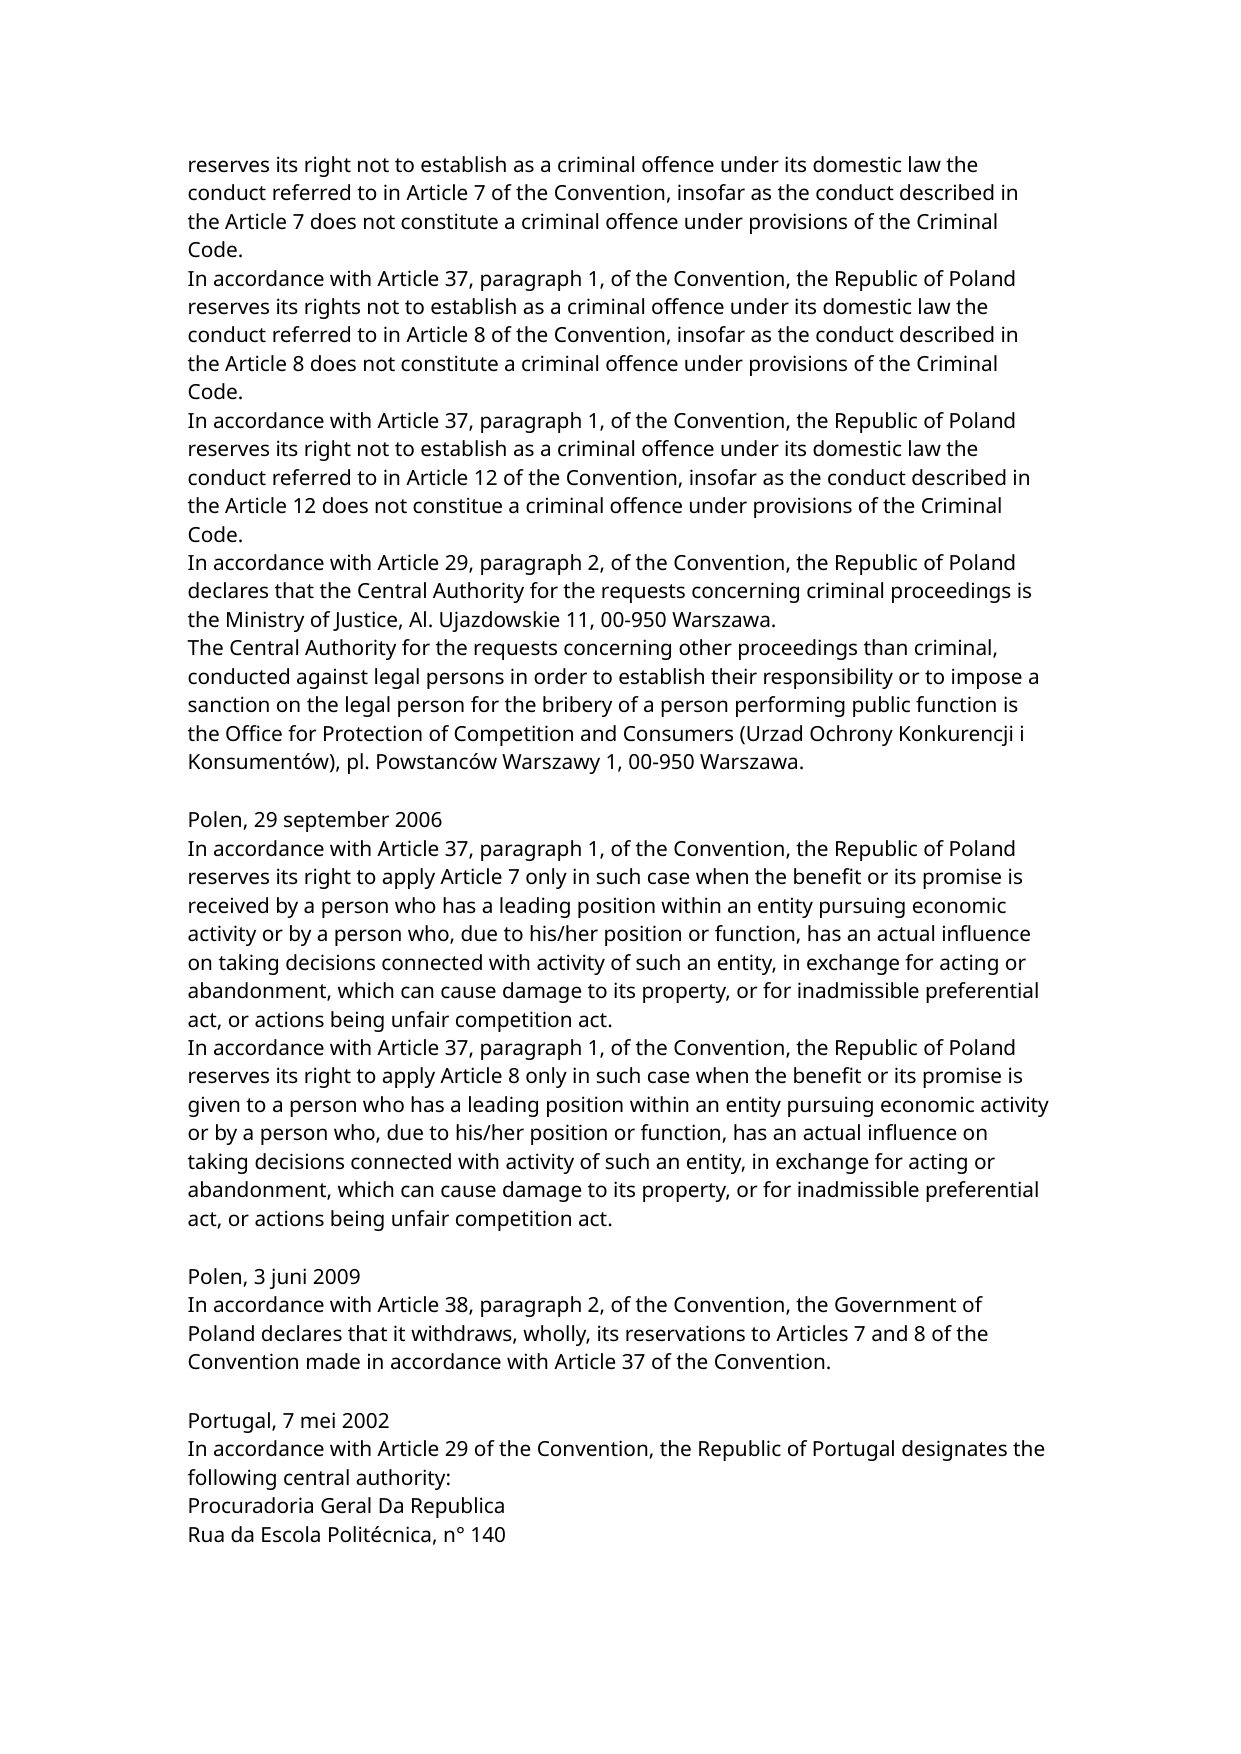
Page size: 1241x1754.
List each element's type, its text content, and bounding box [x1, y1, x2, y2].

text In accordance with Article 29, paragraph 2, of the Convention, the Republic of Poland declares that the Central Authority for the requests concerning criminal proceedings is the Ministry of Justice, Al. Ujazdowskie 11, 00-950 Warszawa. [187, 548, 1053, 633]
text In accordance with Article 37, paragraph 1, of the Convention, the Republic of Poland reserves its rights not to establish as a criminal offence under its domestic law the conduct referred to in Article 8 of the Convention, insofar as the conduct described in the Article 8 does not constitute a criminal offence under provisions of the Criminal Code. [187, 264, 1053, 406]
text In accordance with Article 37, paragraph 1, of the Convention, the Republic of Poland reserves its right to apply Article 8 only in such case when the benefit or its promise is given to a person who has a leading position within an entity pursuing economic activity or by a person who, due to his/her position or function, has an actual influence on taking decisions connected with activity of such an entity, in exchange for acting or abandonment, which can cause damage to its property, or for inadmissible preferential act, or actions being unfair competition act. [187, 1033, 1053, 1232]
text In accordance with Article 38, paragraph 2, of the Convention, the Government of Poland declares that it withdraws, wholly, its reservations to Articles 7 and 8 of the Convention made in accordance with Article 37 of the Convention. [187, 1291, 1053, 1376]
text Rua da Escola Politécnica, n° 140 [187, 1520, 1053, 1548]
text reserves its right not to establish as a criminal offence under its domestic law the conduct referred to in Article 7 of the Convention, insofar as the conduct described in the Article 7 does not constitute a criminal offence under provisions of the Criminal Code. [187, 150, 1053, 264]
text The Central Authority for the requests concerning other proceedings than criminal, conducted against legal persons in order to establish their responsibility or to impose a sanction on the legal person for the bribery of a person performing public function is the Office for Protection of Competition and Consumers (Urzad Ochrony Konkurencji i Konsumentów), pl. Powstanców Warszawy 1, 00-950 Warszawa. [187, 633, 1053, 776]
text In accordance with Article 37, paragraph 1, of the Convention, the Republic of Poland reserves its right to apply Article 7 only in such case when the benefit or its promise is received by a person who has a leading position within an entity pursuing economic activity or by a person who, due to his/her position or function, has an actual influence on taking decisions connected with activity of such an entity, in exchange for acting or abandonment, which can cause damage to its property, or for inadmissible preferential act, or actions being unfair competition act. [187, 834, 1053, 1033]
text In accordance with Article 29 of the Convention, the Republic of Portugal designates the following central authority: [187, 1434, 1053, 1491]
text Polen, 29 september 2006 [187, 806, 1053, 834]
text Procuradoria Geral Da Republica [187, 1491, 1053, 1520]
text Portugal, 7 mei 2002 [187, 1406, 1053, 1434]
text Polen, 3 juni 2009 [187, 1262, 1053, 1291]
text In accordance with Article 37, paragraph 1, of the Convention, the Republic of Poland reserves its right not to establish as a criminal offence under its domestic law the conduct referred to in Article 12 of the Convention, insofar as the conduct described in the Article 12 does not constitue a criminal offence under provisions of the Criminal Code. [187, 406, 1053, 548]
